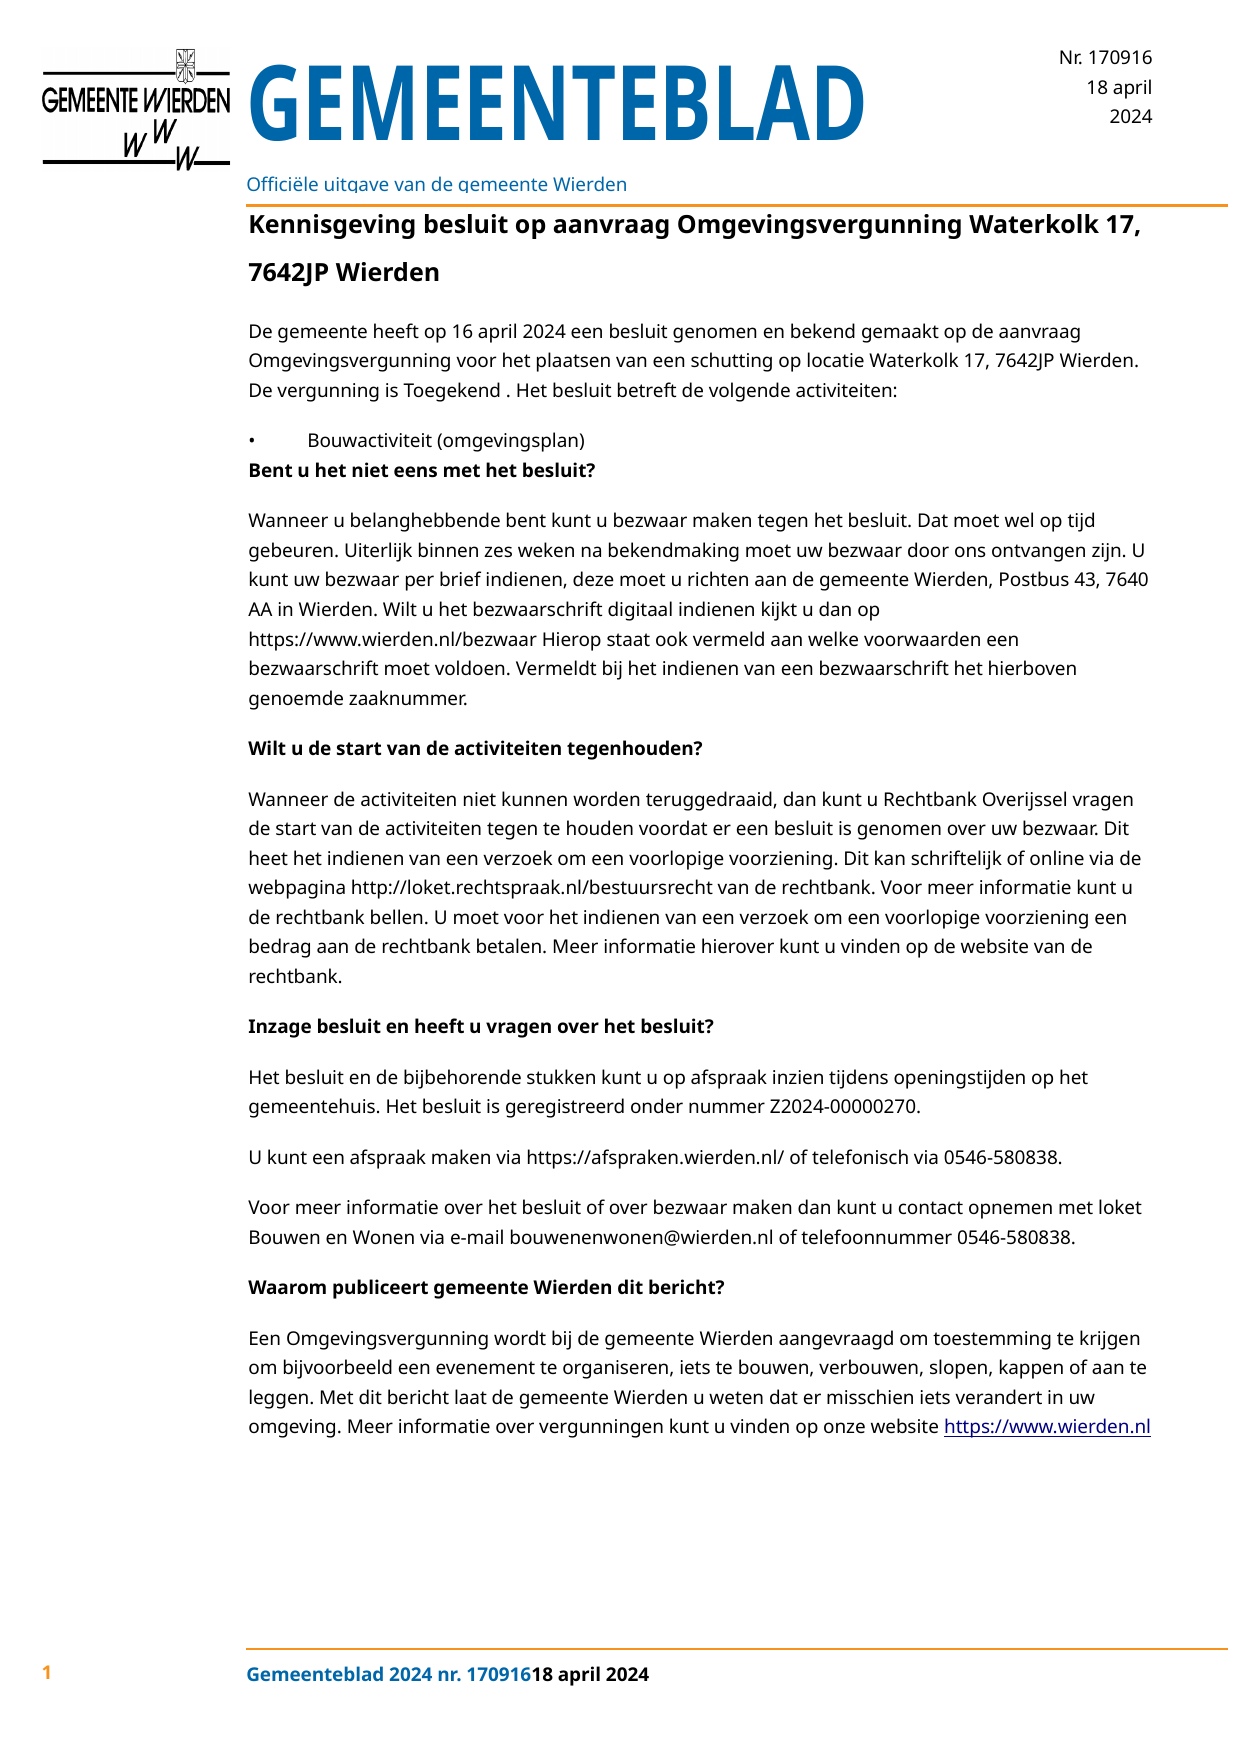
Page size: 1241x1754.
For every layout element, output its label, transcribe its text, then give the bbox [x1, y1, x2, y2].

text Bent u het niet eens met het besluit? [248, 457, 1152, 483]
text Wanneer de activiteiten niet kunnen worden teruggedraaid, dan kunt u Rechtbank Overijssel vragen de start van de activiteiten tegen te houden voordat er een besluit is genomen over uw bezwaar. Dit heet het indienen van een verzoek om een voorlopige voorziening. Dit kan schriftelijk of online via de webpagina http://loket.rechtspraak.nl/bestuursrecht van de rechtbank. Voor meer informatie kunt u de rechtbank bellen. U moet voor het indienen van een verzoek om een voorlopige voorziening een bedrag aan de rechtbank betalen. Meer informatie hierover kunt u vinden op de website van de rechtbank. [248, 786, 1152, 989]
text Wilt u de start van de activiteiten tegenhouden? [248, 735, 1152, 761]
text De gemeente heeft op 16 april 2024 een besluit genomen en bekend gemaakt op de aanvraag Omgevingsvergunning voor het plaatsen van een schutting op locatie Waterkolk 17, 7642JP Wierden. De vergunning is Toegekend . Het besluit betreft de volgende activiteiten: [248, 318, 1152, 403]
list Bouwactiviteit (omgevingsplan) [248, 427, 1152, 453]
text Kennisgeving besluit op aanvraag Omgevingsvergunning Waterkolk 17, 7642JP Wierden [248, 207, 1152, 288]
text Waarom publiceert gemeente Wierden dit bericht? [248, 1274, 1152, 1300]
text Een Omgevingsvergunning wordt bij de gemeente Wierden aangevraagd om toestemming te krijgen om bijvoorbeeld een evenement te organiseren, iets te bouwen, verbouwen, slopen, kappen of aan te leggen. Met dit bericht laat de gemeente Wierden u weten dat er misschien iets verandert in uw omgeving. Meer informatie over vergunningen kunt u vinden op onze website https://www.wierden.nl [248, 1325, 1152, 1439]
text Inzage besluit en heeft u vragen over het besluit? [248, 1014, 1152, 1039]
text Wanneer u belanghebbende bent kunt u bezwaar maken tegen het besluit. Dat moet wel op tijd gebeuren. Uiterlijk binnen zes weken na bekendmaking moet uw bezwaar door ons ontvangen zijn. U kunt uw bezwaar per brief indienen, deze moet u richten aan de gemeente Wierden, Postbus 43, 7640 AA in Wierden. Wilt u het bezwaarschrift digitaal indienen kijkt u dan op https://www.wierden.nl/bezwaar Hierop staat ook vermeld aan welke voorwaarden een bezwaarschrift moet voldoen. Vermeldt bij het indienen van een bezwaarschrift het hierboven genoemde zaaknummer. [248, 507, 1152, 711]
text Voor meer informatie over het besluit of over bezwaar maken dan kunt u contact opnemen met loket Bouwen en Wonen via e-mail bouwenenwonen@wierden.nl of telefoonnummer 0546-580838. [248, 1194, 1152, 1250]
text U kunt een afspraak maken via https://afspraken.wierden.nl/ of telefonisch via 0546-580838. [248, 1144, 1152, 1170]
picture [41, 47, 231, 172]
text Het besluit en de bijbehorende stukken kunt u op afspraak inzien tijdens openingstijden op het gemeentehuis. Het besluit is geregistreerd onder nummer Z2024-00000270. [248, 1064, 1152, 1119]
